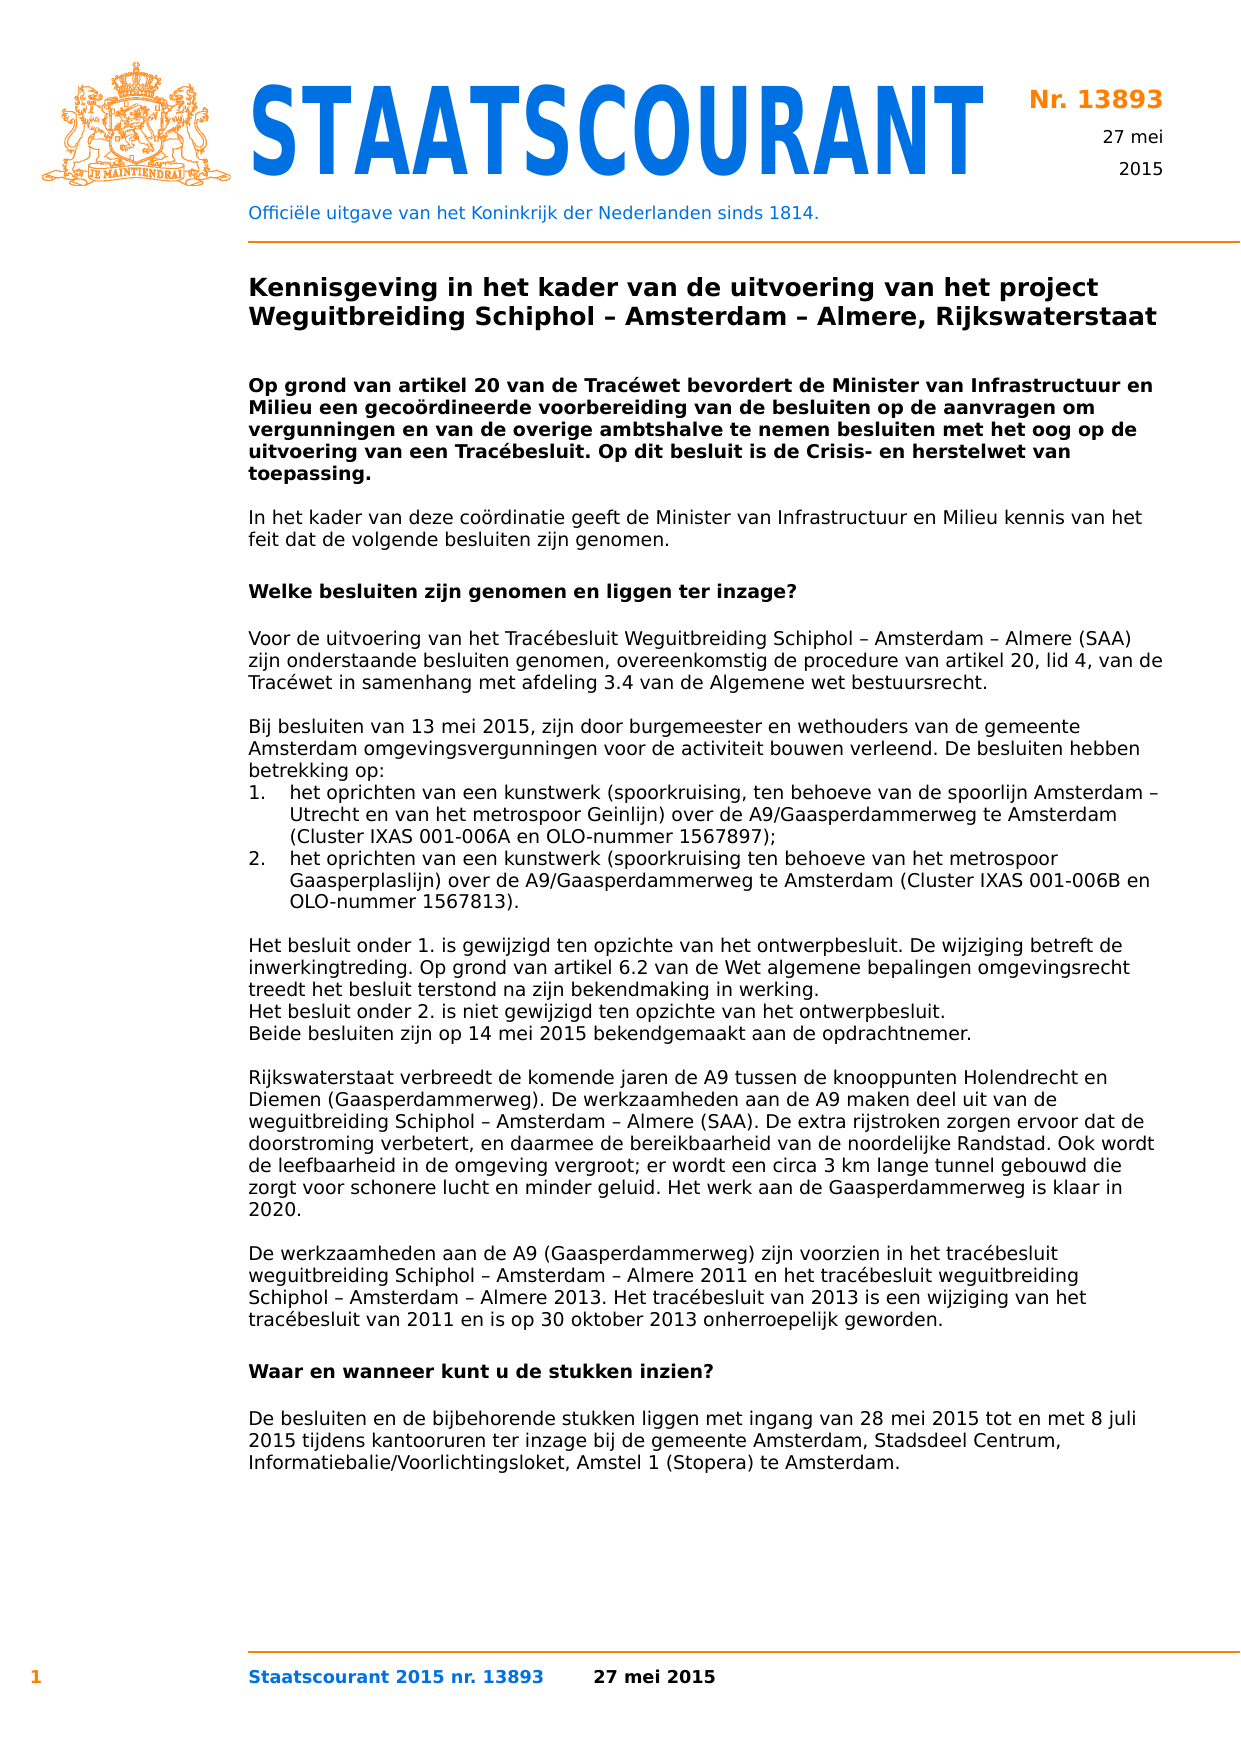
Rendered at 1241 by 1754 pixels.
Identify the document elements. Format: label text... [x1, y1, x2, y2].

text In het kader van deze coördinatie geeft de Minister van Infrastructuur en Milieu kennis van het feit dat de volgende besluiten zijn genomen. [248, 507, 1163, 551]
text 2. het oprichten van een kunstwerk (spoorkruising ten behoeve van het metrospoor Gaasperplaslijn) over de A9/Gaasperdammerweg te Amsterdam (Cluster IXAS 001-006B en OLO-nummer 1567813). [248, 847, 1163, 913]
text De besluiten en de bijbehorende stukken liggen met ingang van 28 mei 2015 tot en met 8 juli 2015 tijdens kantooruren ter inzage bij de gemeente Amsterdam, Stadsdeel Centrum, Informatiebalie/Voorlichtingsloket, Amstel 1 (Stopera) te Amsterdam. [248, 1408, 1163, 1474]
table_header Nr. 13893 [998, 62, 1240, 121]
text Op grond van artikel 20 van de Tracéwet bevordert de Minister van Infrastructuur en Milieu een gecoördineerde voorbereiding van de besluiten op de aanvragen om vergunningen en van de overige ambtshalve te nemen besluiten met het oog op de uitvoering van een Tracébesluit. Op dit besluit is de Crisis- en herstelwet van toepassing. [248, 375, 1163, 485]
text Bij besluiten van 13 mei 2015, zijn door burgemeester en wethouders van de gemeente Amsterdam omgevingsvergunningen voor de activiteit bouwen verleend. De besluiten hebben betrekking op: [248, 716, 1163, 782]
table_header STAATSCOURANT [248, 62, 998, 203]
text 1. het oprichten van een kunstwerk (spoorkruising, ten behoeve van de spoorlijn Amsterdam – Utrecht en van het metrospoor Geinlijn) over de A9/Gaasperdammerweg te Amsterdam (Cluster IXAS 001-006A en OLO-nummer 1567897); [248, 782, 1163, 847]
picture [41, 62, 231, 186]
subtitle Waar en wanneer kunt u de stukken inzien? [248, 1361, 1163, 1383]
subtitle Kennisgeving in het kader van de uitvoering van het project Weguitbreiding Schiphol – Amsterdam – Almere, Rijkswaterstaat [248, 273, 1163, 331]
table_header [25, 62, 248, 241]
text Voor de uitvoering van het Tracébesluit Weguitbreiding Schiphol – Amsterdam – Almere (SAA) zijn onderstaande besluiten genomen, overeenkomstig de procedure van artikel 20, lid 4, van de Tracéwet in samenhang met afdeling 3.4 van de Algemene wet bestuursrecht. [248, 628, 1163, 694]
text Rijkswaterstaat verbreedt de komende jaren de A9 tussen de knooppunten Holendrecht en Diemen (Gaasperdammerweg). De werkzaamheden aan de A9 maken deel uit van de weguitbreiding Schiphol – Amsterdam – Almere (SAA). De extra rijstroken zorgen ervoor dat de doorstroming verbetert, en daarmee de bereikbaarheid van de noordelijke Randstad. Ook wordt de leefbaarheid in de omgeving vergroot; er wordt een circa 3 km lange tunnel gebouwd die zorgt voor schonere lucht en minder geluid. Het werk aan de Gaasperdammerweg is klaar in 2020. [248, 1067, 1163, 1221]
text Het besluit onder 1. is gewijzigd ten opzichte van het ontwerpbesluit. De wijziging betreft de inwerkingtreding. Op grond van artikel 6.2 van de Wet algemene bepalingen omgevingsrecht treedt het besluit terstond na zijn bekendmaking in werking. [248, 935, 1163, 1001]
text Het besluit onder 2. is niet gewijzigd ten opzichte van het ontwerpbesluit. [248, 1001, 1163, 1023]
table_cell 27 mei [998, 121, 1240, 153]
subtitle Welke besluiten zijn genomen en liggen ter inzage? [248, 581, 1163, 603]
table_cell Officiële uitgave van het Koninkrijk der Nederlanden sinds 1814. [248, 203, 1240, 241]
text Beide besluiten zijn op 14 mei 2015 bekendgemaakt aan de opdrachtnemer. [248, 1023, 1163, 1045]
table_cell 2015 [998, 153, 1240, 203]
text De werkzaamheden aan de A9 (Gaasperdammerweg) zijn voorzien in het tracébesluit weguitbreiding Schiphol – Amsterdam – Almere 2011 en het tracébesluit weguitbreiding Schiphol – Amsterdam – Almere 2013. Het tracébesluit van 2013 is een wijziging van het tracébesluit van 2011 en is op 30 oktober 2013 onherroepelijk geworden. [248, 1243, 1163, 1331]
